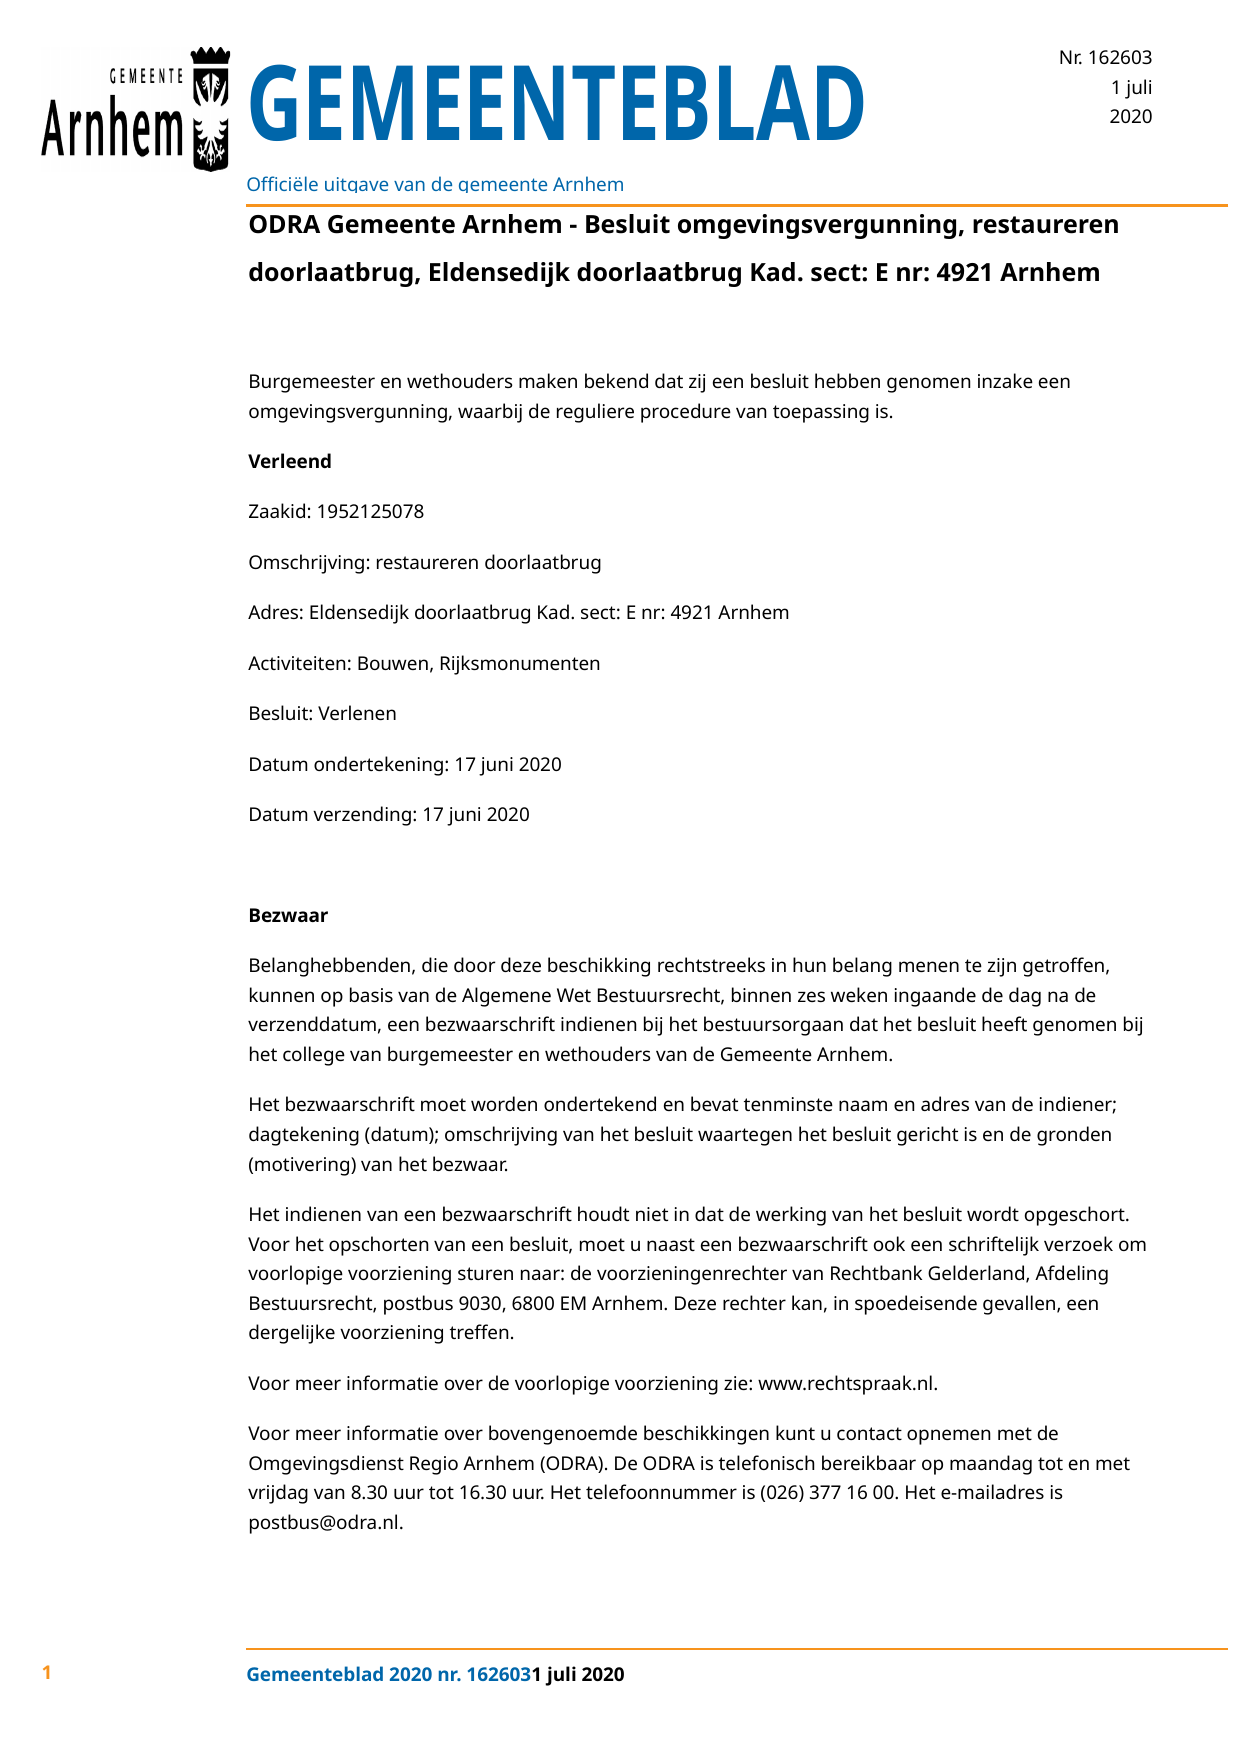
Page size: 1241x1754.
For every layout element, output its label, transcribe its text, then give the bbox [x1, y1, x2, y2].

text Besluit: Verlenen [248, 700, 1152, 726]
text ODRA Gemeente Arnhem - Besluit omgevingsvergunning, restaureren doorlaatbrug, Eldensedijk doorlaatbrug Kad. sect: E nr: 4921 Arnhem [248, 207, 1152, 288]
text Voor meer informatie over bovengenoemde beschikkingen kunt u contact opnemen met de Omgevingsdienst Regio Arnhem (ODRA). De ODRA is telefonisch bereikbaar op maandag tot en met vrijdag van 8.30 uur tot 16.30 uur. Het telefoonnummer is (026) 377 16 00. Het e-mailadres is postbus@odra.nl. [248, 1420, 1152, 1535]
text Bezwaar [248, 902, 1152, 928]
text Voor meer informatie over de voorlopige voorziening zie: www.rechtspraak.nl. [248, 1370, 1152, 1396]
text Omschrijving: restaureren doorlaatbrug [248, 549, 1152, 575]
text Datum verzending: 17 juni 2020 [248, 801, 1152, 827]
text Verleend [248, 448, 1152, 474]
text Burgemeester en wethouders maken bekend dat zij een besluit hebben genomen inzake een omgevingsvergunning, waarbij de reguliere procedure van toepassing is. [248, 368, 1152, 424]
text Het bezwaarschrift moet worden ondertekend en bevat tenminste naam en adres van de indiener; dagtekening (datum); omschrijving van het besluit waartegen het besluit gericht is en de gronden (motivering) van het bezwaar. [248, 1092, 1152, 1177]
text Belanghebbenden, die door deze beschikking rechtstreeks in hun belang menen te zijn getroffen, kunnen op basis van de Algemene Wet Bestuursrecht, binnen zes weken ingaande de dag na de verzenddatum, een bezwaarschrift indienen bij het bestuursorgaan dat het besluit heeft genomen bij het college van burgemeester en wethouders van de Gemeente Arnhem. [248, 952, 1152, 1067]
text Activiteiten: Bouwen, Rijksmonumenten [248, 650, 1152, 676]
picture [41, 47, 231, 172]
text Adres: Eldensedijk doorlaatbrug Kad. sect: E nr: 4921 Arnhem [248, 599, 1152, 625]
text Datum ondertekening: 17 juni 2020 [248, 751, 1152, 777]
text Zaakid: 1952125078 [248, 499, 1152, 524]
text Het indienen van een bezwaarschrift houdt niet in dat de werking van het besluit wordt opgeschort. Voor het opschorten van een besluit, moet u naast een bezwaarschrift ook een schriftelijk verzoek om voorlopige voorziening sturen naar: de voorzieningenrechter van Rechtbank Gelderland, Afdeling Bestuursrecht, postbus 9030, 6800 EM Arnhem. Deze rechter kan, in spoedeisende gevallen, een dergelijke voorziening treffen. [248, 1201, 1152, 1345]
